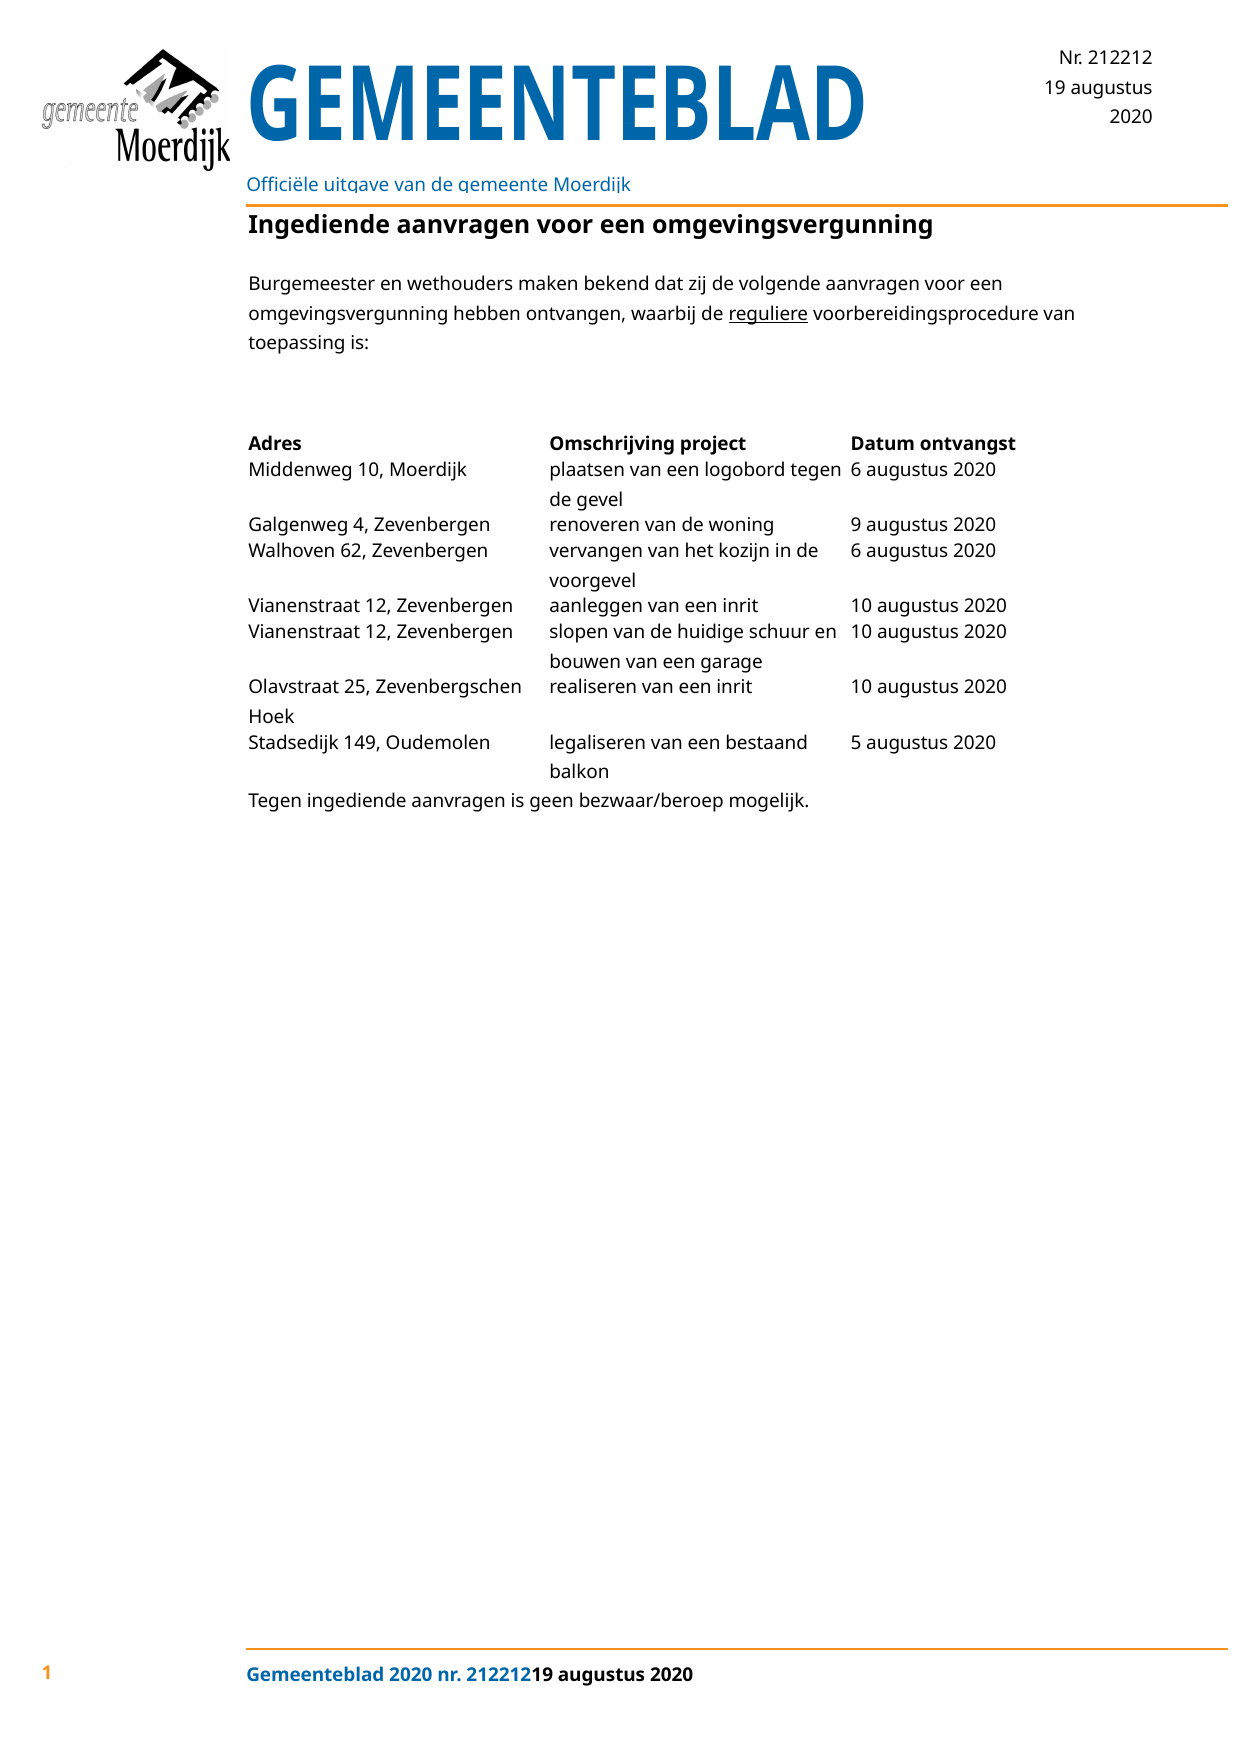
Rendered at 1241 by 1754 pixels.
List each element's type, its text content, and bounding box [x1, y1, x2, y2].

table_cell 6 augustus 2020 [850, 537, 1152, 592]
table_cell 5 augustus 2020 [850, 729, 1152, 784]
table_header Omschrijving project [549, 430, 850, 456]
picture [41, 47, 231, 172]
text Tegen ingediende aanvragen is geen bezwaar/beroep mogelijk. [248, 787, 1152, 813]
table_header Adres [248, 430, 549, 456]
table_cell 9 augustus 2020 [850, 511, 1152, 537]
table_cell vervangen van het kozijn in de voorgevel [549, 537, 850, 592]
table_cell 10 augustus 2020 [850, 674, 1152, 729]
text Burgemeester en wethouders maken bekend dat zij de volgende aanvragen voor een omgevingsvergunning hebben ontvangen, waarbij de reguliere voorbereidingsprocedure van toepassing is: [248, 270, 1152, 355]
table_cell aanleggen van een inrit [549, 593, 850, 618]
table_header Datum ontvangst [850, 430, 1152, 456]
table_cell Vianenstraat 12, Zevenbergen [248, 618, 549, 673]
text Ingediende aanvragen voor een omgevingsvergunning [248, 207, 1152, 241]
table_cell 6 augustus 2020 [850, 456, 1152, 511]
table_cell legaliseren van een bestaand balkon [549, 729, 850, 784]
table_cell realiseren van een inrit [549, 674, 850, 729]
table_cell Vianenstraat 12, Zevenbergen [248, 593, 549, 618]
table_cell renoveren van de woning [549, 511, 850, 537]
table_cell 10 augustus 2020 [850, 593, 1152, 618]
table_cell Middenweg 10, Moerdijk [248, 456, 549, 511]
table_cell Walhoven 62, Zevenbergen [248, 537, 549, 592]
table_cell 10 augustus 2020 [850, 618, 1152, 673]
table_cell slopen van de huidige schuur en bouwen van een garage [549, 618, 850, 673]
table_cell plaatsen van een logobord tegen de gevel [549, 456, 850, 511]
table_cell Olavstraat 25, Zevenbergschen Hoek [248, 674, 549, 729]
table_cell Galgenweg 4, Zevenbergen [248, 511, 549, 537]
table_cell Stadsedijk 149, Oudemolen [248, 729, 549, 784]
